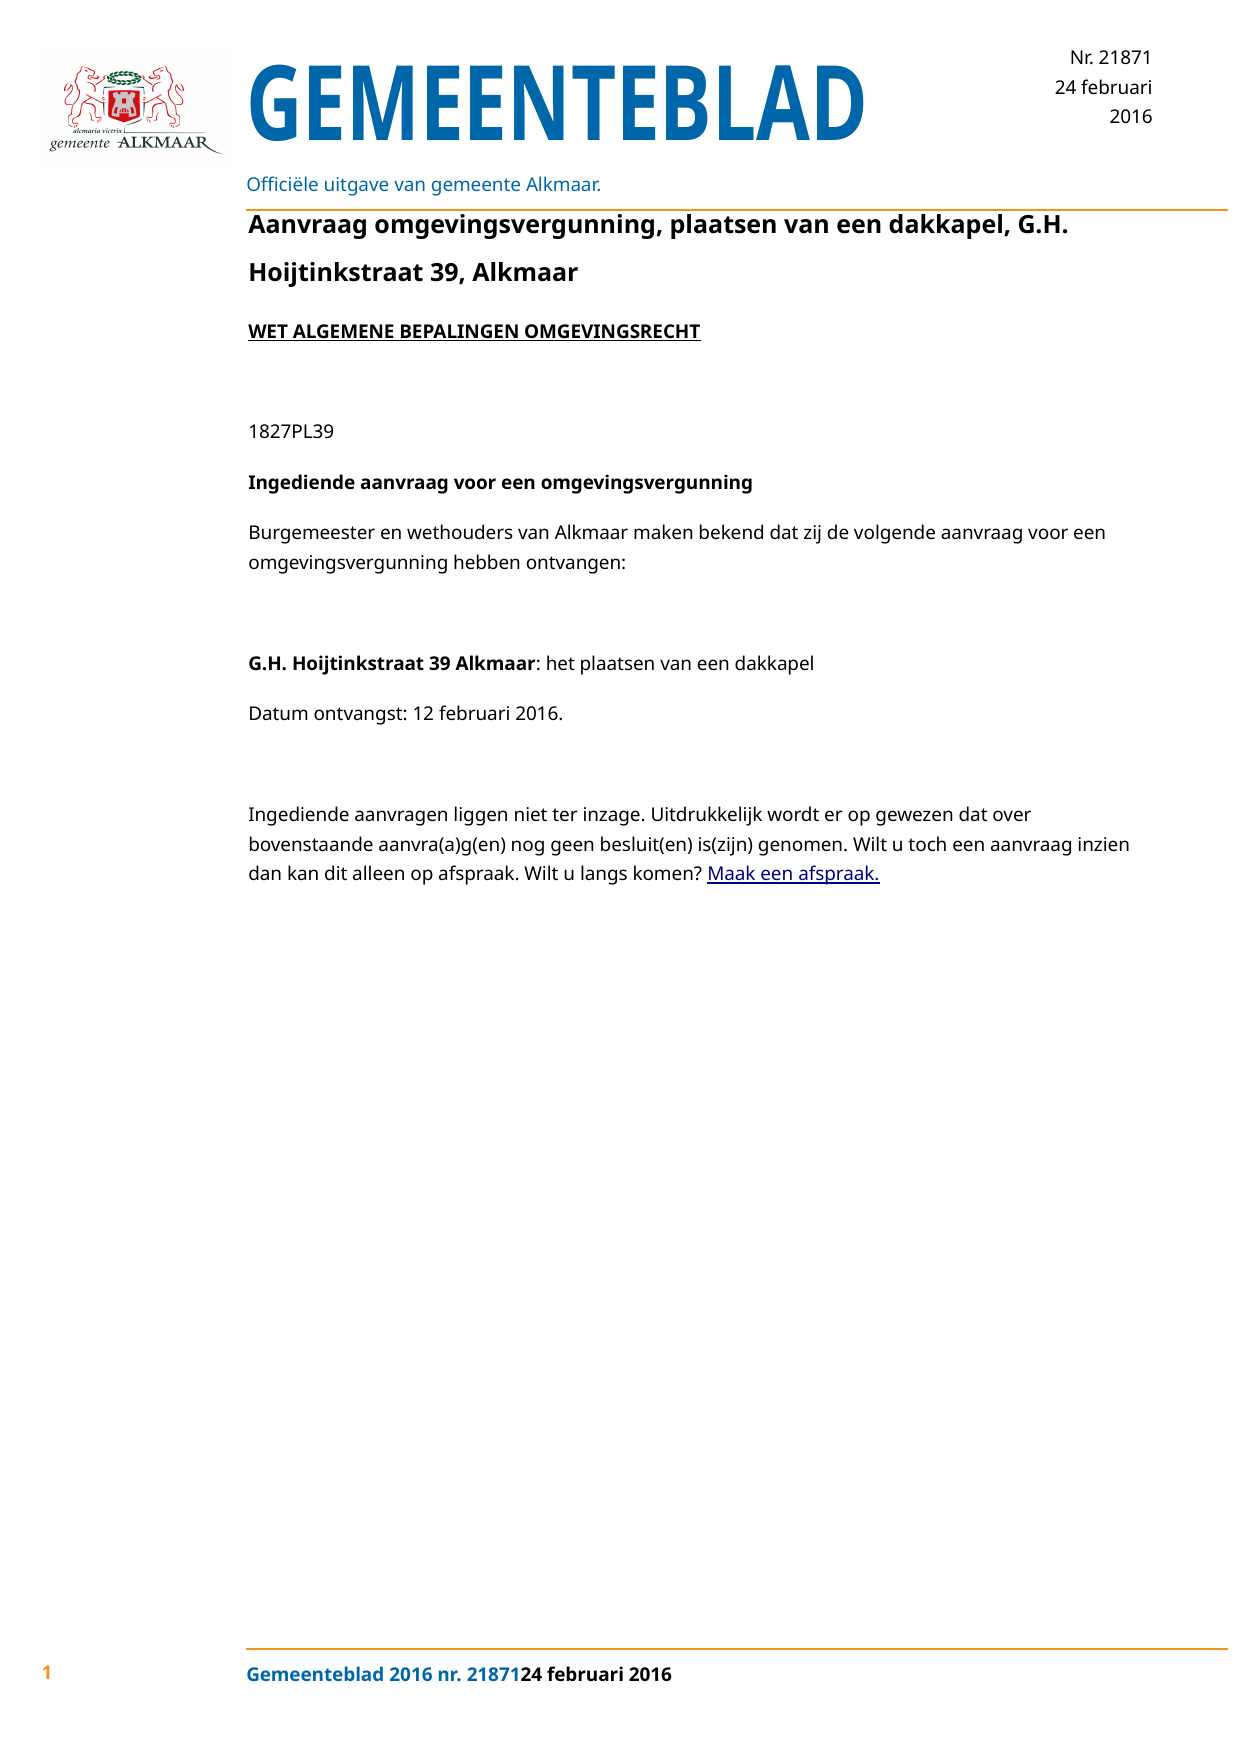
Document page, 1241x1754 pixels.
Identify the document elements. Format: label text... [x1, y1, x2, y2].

text 1827PL39 [248, 419, 1152, 444]
text Aanvraag omgevingsvergunning, plaatsen van een dakkapel, G.H. Hoijtinkstraat 39, Alkmaar [248, 211, 1152, 288]
text WET ALGEMENE BEPALINGEN OMGEVINGSRECHT [248, 318, 1152, 344]
text Ingediende aanvragen liggen niet ter inzage. Uitdrukkelijk wordt er op gewezen dat over bovenstaande aanvra(a)g(en) nog geen besluit(en) is(zijn) genomen. Wilt u toch een aanvraag inzien dan kan dit alleen op afspraak. Wilt u langs komen? Maak een afspraak. [248, 801, 1152, 886]
text Datum ontvangst: 12 februari 2016. [248, 700, 1152, 726]
text G.H. Hoijtinkstraat 39 Alkmaar: het plaatsen van een dakkapel [248, 650, 1152, 676]
picture [41, 47, 231, 172]
text Ingediende aanvraag voor een omgevingsvergunning [248, 469, 1152, 495]
text Burgemeester en wethouders van Alkmaar maken bekend dat zij de volgende aanvraag voor een omgevingsvergunning hebben ontvangen: [248, 519, 1152, 575]
